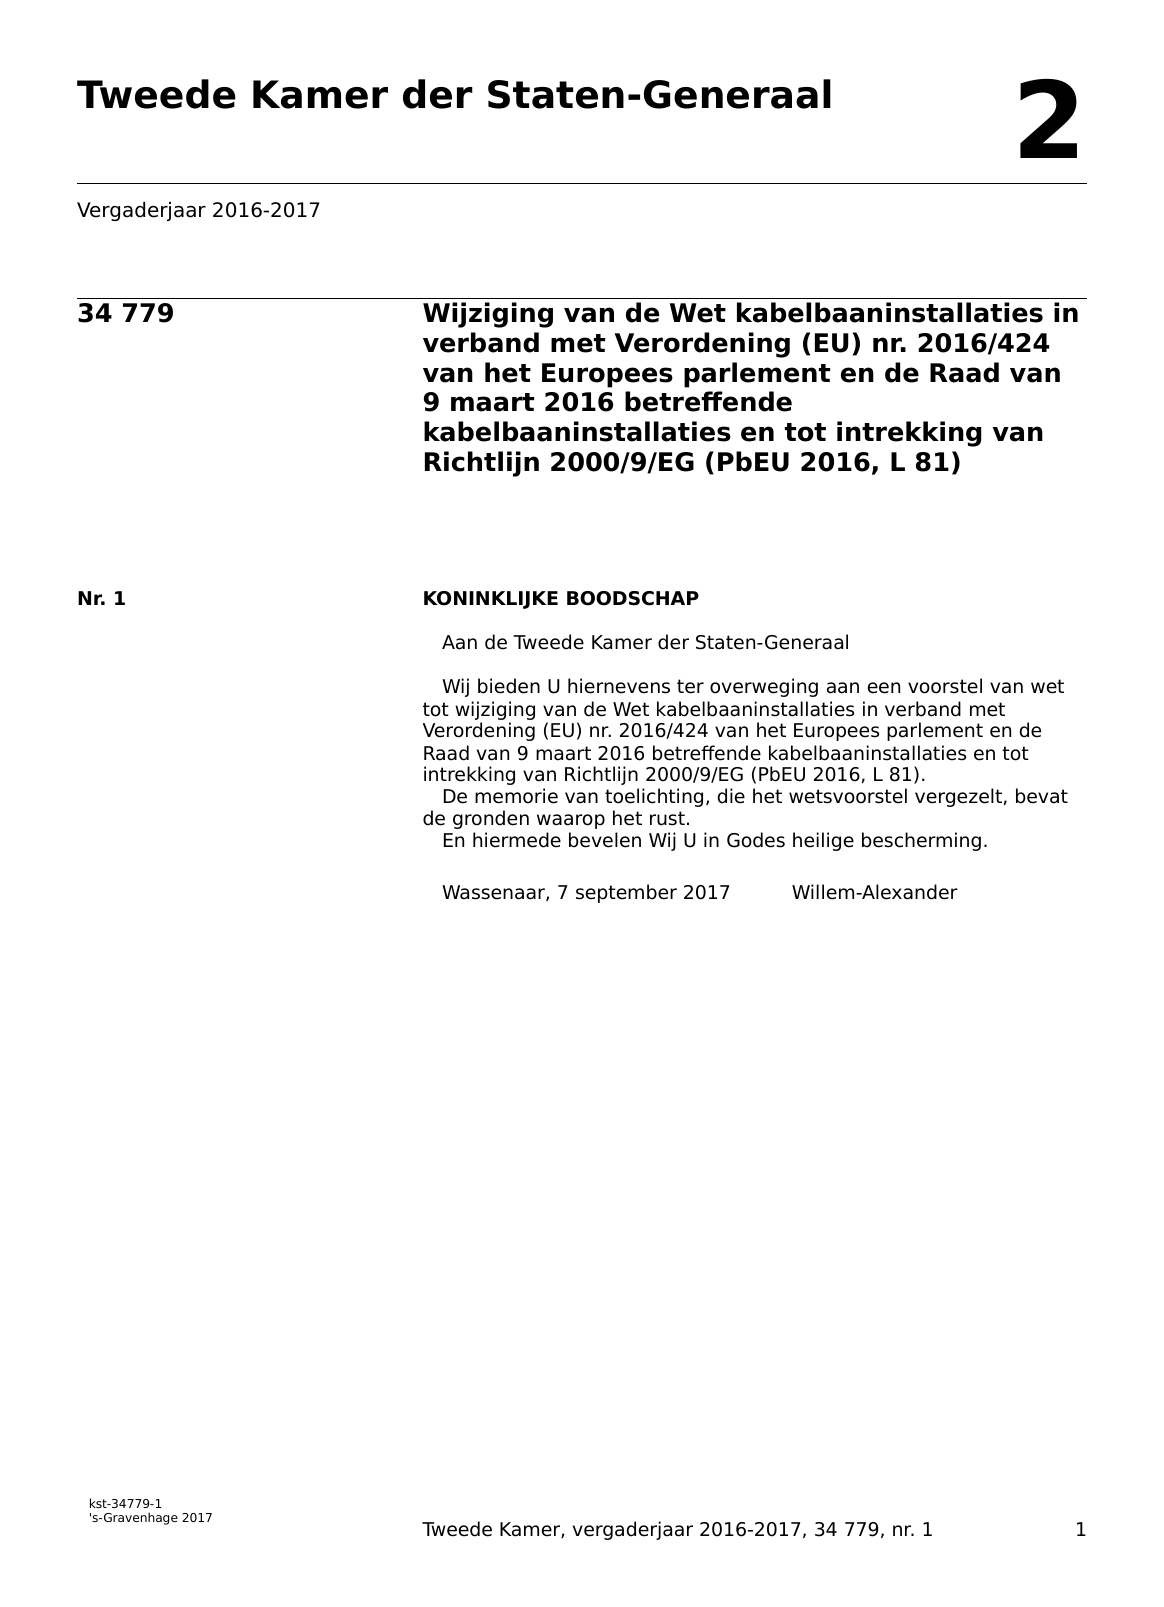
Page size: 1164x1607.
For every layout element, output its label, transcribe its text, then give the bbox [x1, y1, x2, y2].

text Aan de Tweede Kamer der Staten-Generaal [422, 632, 1087, 654]
subtitle Nr. 1 KONINKLIJKE BOODSCHAP [77, 588, 1087, 610]
text De memorie van toelichting, die het wetsvoorstel vergezelt, bevat de gronden waarop het rust. [422, 786, 1087, 830]
table_header 2 [886, 59, 1087, 183]
subtitle 34 779 Wijziging van de Wet kabelbaaninstallaties in verband met Verordening (EU) nr. 2016/424 van het Europees parlement en de Raad van 9 maart 2016 betreffende kabelbaaninstallaties en tot intrekking van Richtlijn 2000/9/EG (PbEU 2016, L 81) [77, 299, 1087, 477]
table_header Tweede Kamer der Staten-Generaal [77, 59, 886, 183]
text kst-34779-1 [88, 1497, 323, 1511]
text Wij bieden U hiernevens ter overweging aan een voorstel van wet tot wijziging van de Wet kabelbaaninstallaties in verband met Verordening (EU) nr. 2016/424 van het Europees parlement en de Raad van 9 maart 2016 betreffende kabelbaaninstallaties en tot intrekking van Richtlijn 2000/9/EG (PbEU 2016, L 81). [422, 676, 1087, 786]
text En hiermede bevelen Wij U in Godes heilige bescherming. [422, 830, 1087, 852]
text 's-Gravenhage 2017 [88, 1511, 323, 1525]
text Wassenaar, 7 september 2017 Willem-Alexander [422, 882, 1087, 904]
table_cell Vergaderjaar 2016-2017 [77, 184, 1087, 298]
